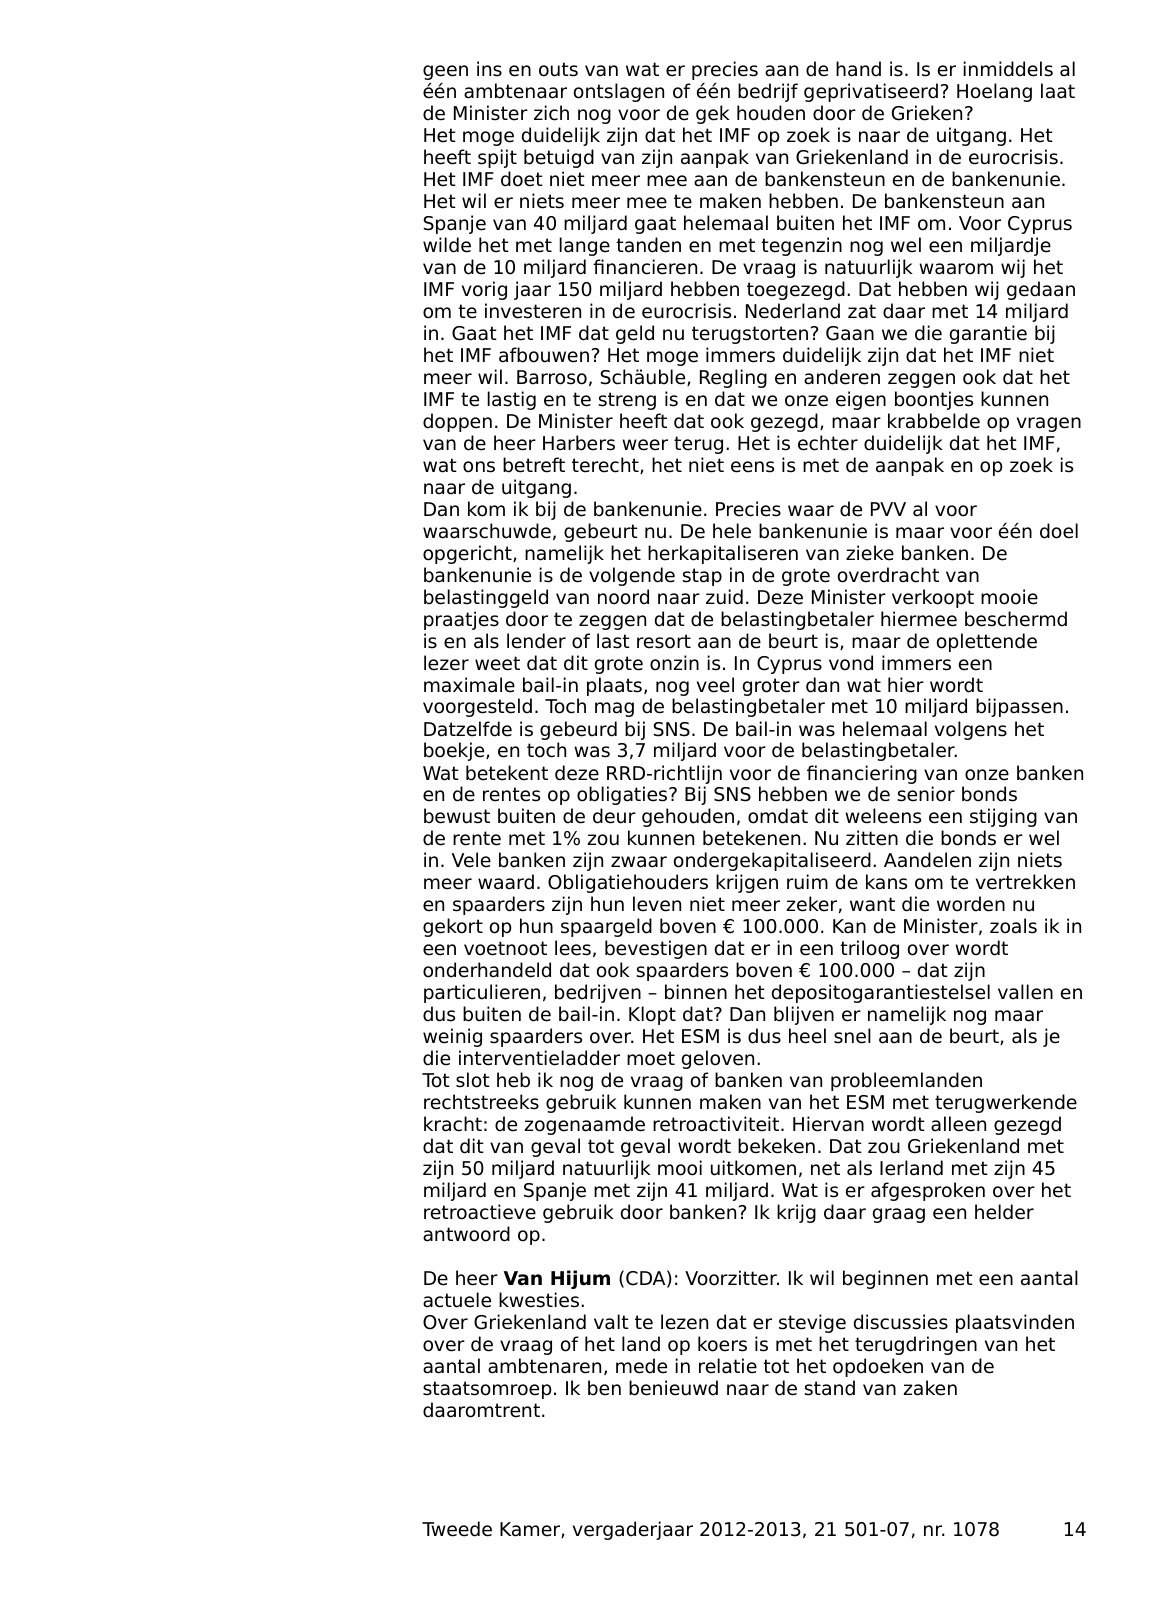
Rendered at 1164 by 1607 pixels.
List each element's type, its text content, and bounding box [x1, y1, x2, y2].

text Wat betekent deze RRD-richtlijn voor de financiering van onze banken en de rentes op obligaties? Bij SNS hebben we de senior bonds bewust buiten de deur gehouden, omdat dit weleens een stijging van de rente met 1% zou kunnen betekenen. Nu zitten die bonds er wel in. Vele banken zijn zwaar ondergekapitaliseerd. Aandelen zijn niets meer waard. Obligatiehouders krijgen ruim de kans om te vertrekken en spaarders zijn hun leven niet meer zeker, want die worden nu gekort op hun spaargeld boven € 100.000. Kan de Minister, zoals ik in een voetnoot lees, bevestigen dat er in een triloog over wordt onderhandeld dat ook spaarders boven € 100.000 – dat zijn particulieren, bedrijven – binnen het depositogarantiestelsel vallen en dus buiten de bail-in. Klopt dat? Dan blijven er namelijk nog maar weinig spaarders over. Het ESM is dus heel snel aan de beurt, als je die interventieladder moet geloven. [422, 762, 1087, 1070]
text geen ins en outs van wat er precies aan de hand is. Is er inmiddels al één ambtenaar ontslagen of één bedrijf geprivatiseerd? Hoelang laat de Minister zich nog voor de gek houden door de Grieken? [422, 59, 1087, 125]
text Tot slot heb ik nog de vraag of banken van probleemlanden rechtstreeks gebruik kunnen maken van het ESM met terugwerkende kracht: de zogenaamde retroactiviteit. Hiervan wordt alleen gezegd dat dit van geval tot geval wordt bekeken. Dat zou Griekenland met zijn 50 miljard natuurlijk mooi uitkomen, net als Ierland met zijn 45 miljard en Spanje met zijn 41 miljard. Wat is er afgesproken over het retroactieve gebruik door banken? Ik krijg daar graag een helder antwoord op. [422, 1070, 1087, 1246]
text Dan kom ik bij de bankenunie. Precies waar de PVV al voor waarschuwde, gebeurt nu. De hele bankenunie is maar voor één doel opgericht, namelijk het herkapitaliseren van zieke banken. De bankenunie is de volgende stap in de grote overdracht van belastinggeld van noord naar zuid. Deze Minister verkoopt mooie praatjes door te zeggen dat de belastingbetaler hiermee beschermd is en als lender of last resort aan de beurt is, maar de oplettende lezer weet dat dit grote onzin is. In Cyprus vond immers een maximale bail-in plaats, nog veel groter dan wat hier wordt voorgesteld. Toch mag de belastingbetaler met 10 miljard bijpassen. Datzelfde is gebeurd bij SNS. De bail-in was helemaal volgens het boekje, en toch was 3,7 miljard voor de belastingbetaler. [422, 499, 1087, 762]
text Over Griekenland valt te lezen dat er stevige discussies plaatsvinden over de vraag of het land op koers is met het terugdringen van het aantal ambtenaren, mede in relatie tot het opdoeken van de staatsomroep. Ik ben benieuwd naar de stand van zaken daaromtrent. [422, 1312, 1087, 1422]
text De heer Van Hijum (CDA): Voorzitter. Ik wil beginnen met een aantal actuele kwesties. [422, 1268, 1087, 1312]
text Het moge duidelijk zijn dat het IMF op zoek is naar de uitgang. Het heeft spijt betuigd van zijn aanpak van Griekenland in de eurocrisis. Het IMF doet niet meer mee aan de bankensteun en de bankenunie. Het wil er niets meer mee te maken hebben. De bankensteun aan Spanje van 40 miljard gaat helemaal buiten het IMF om. Voor Cyprus wilde het met lange tanden en met tegenzin nog wel een miljardje van de 10 miljard financieren. De vraag is natuurlijk waarom wij het IMF vorig jaar 150 miljard hebben toegezegd. Dat hebben wij gedaan om te investeren in de eurocrisis. Nederland zat daar met 14 miljard in. Gaat het IMF dat geld nu terugstorten? Gaan we die garantie bij het IMF afbouwen? Het moge immers duidelijk zijn dat het IMF niet meer wil. Barroso, Schäuble, Regling en anderen zeggen ook dat het IMF te lastig en te streng is en dat we onze eigen boontjes kunnen doppen. De Minister heeft dat ook gezegd, maar krabbelde op vragen van de heer Harbers weer terug. Het is echter duidelijk dat het IMF, wat ons betreft terecht, het niet eens is met de aanpak en op zoek is naar de uitgang. [422, 125, 1087, 499]
